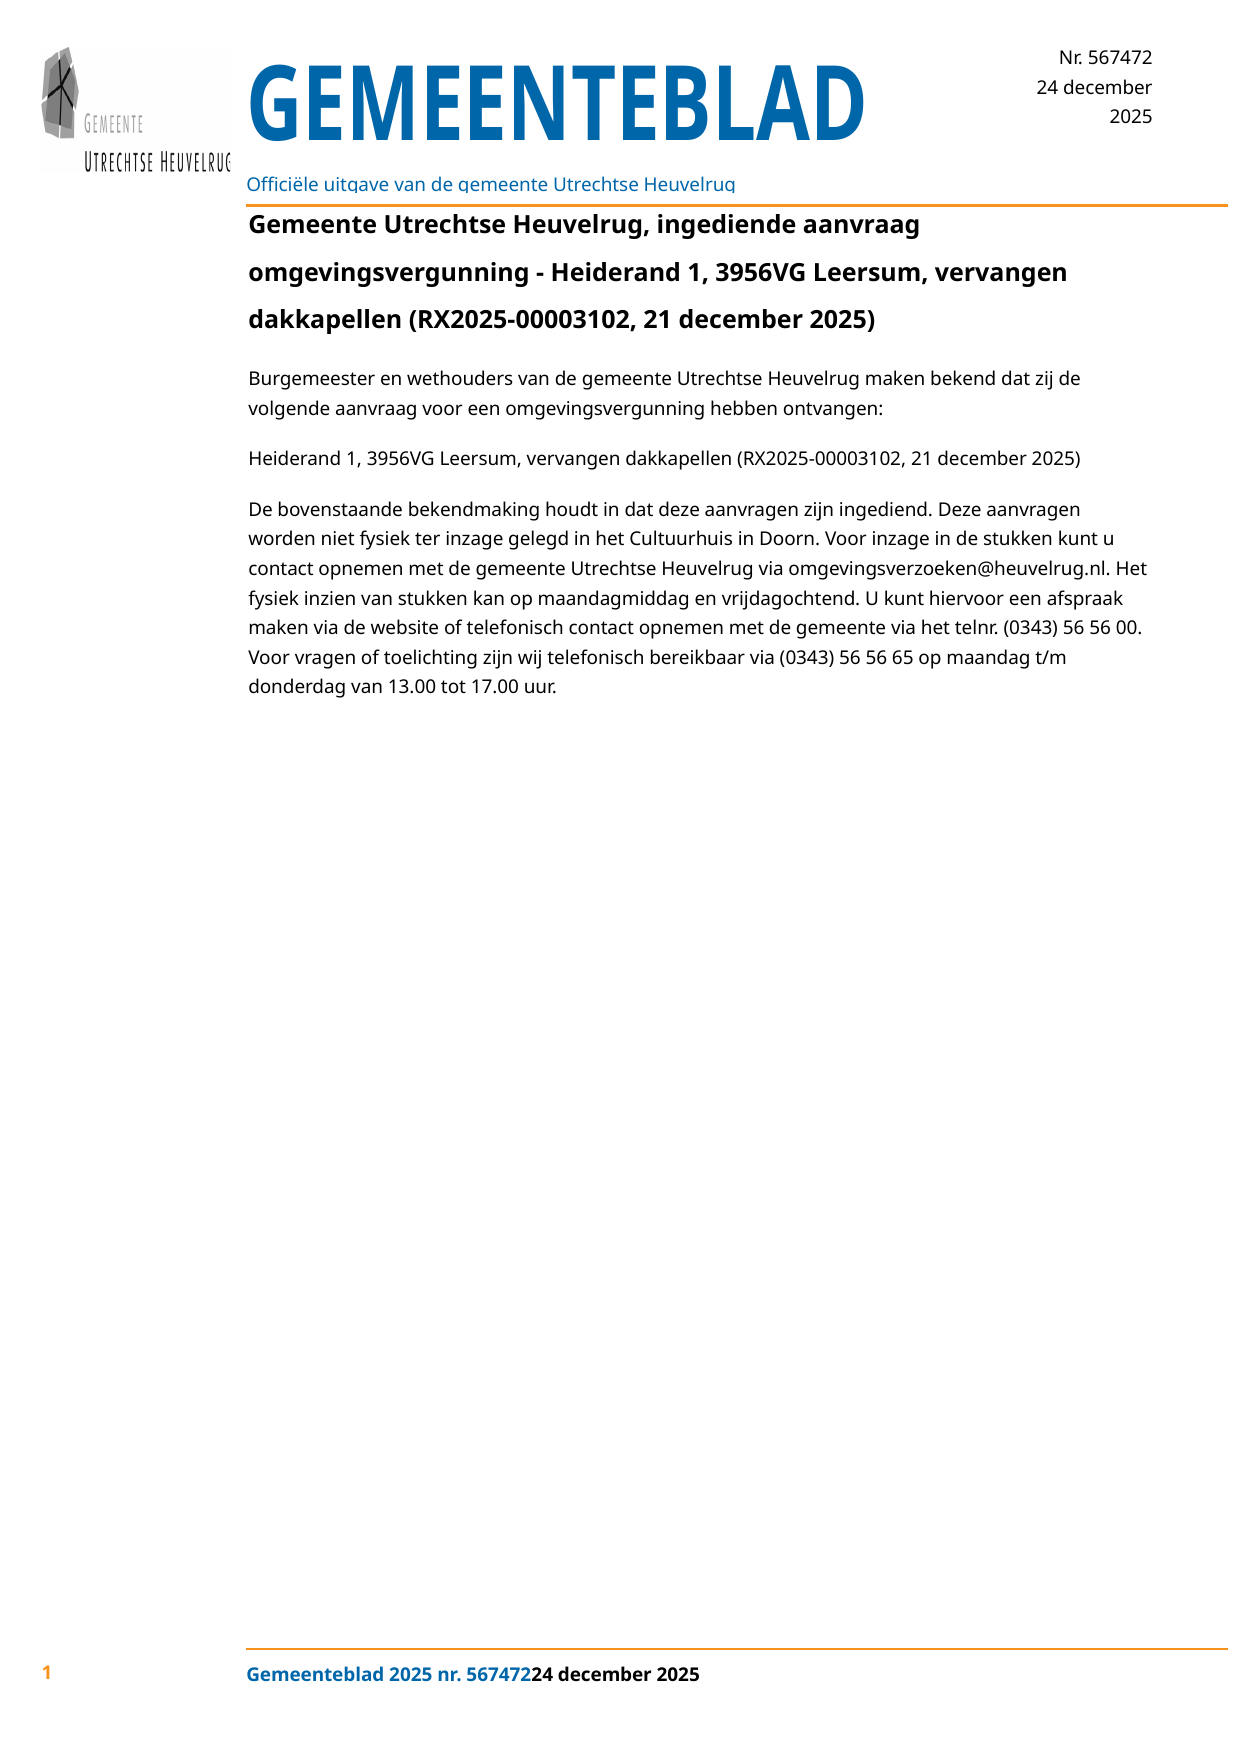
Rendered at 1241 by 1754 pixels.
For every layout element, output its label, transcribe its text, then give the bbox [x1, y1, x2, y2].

text Gemeente Utrechtse Heuvelrug, ingediende aanvraag omgevingsvergunning - Heiderand 1, 3956VG Leersum, vervangen dakkapellen (RX2025-00003102, 21 december 2025) [248, 207, 1152, 336]
text Burgemeester en wethouders van de gemeente Utrechtse Heuvelrug maken bekend dat zij de volgende aanvraag voor een omgevingsvergunning hebben ontvangen: [248, 366, 1152, 421]
picture [41, 47, 231, 172]
text De bovenstaande bekendmaking houdt in dat deze aanvragen zijn ingediend. Deze aanvragen worden niet fysiek ter inzage gelegd in het Cultuurhuis in Doorn. Voor inzage in de stukken kunt u contact opnemen met de gemeente Utrechtse Heuvelrug via omgevingsverzoeken@heuvelrug.nl. Het fysiek inzien van stukken kan op maandagmiddag en vrijdagochtend. U kunt hiervoor een afspraak maken via de website of telefonisch contact opnemen met de gemeente via het telnr. (0343) 56 56 00. Voor vragen of toelichting zijn wij telefonisch bereikbaar via (0343) 56 56 65 op maandag t/m donderdag van 13.00 tot 17.00 uur. [248, 496, 1152, 699]
text Heiderand 1, 3956VG Leersum, vervangen dakkapellen (RX2025-00003102, 21 december 2025) [248, 446, 1152, 471]
